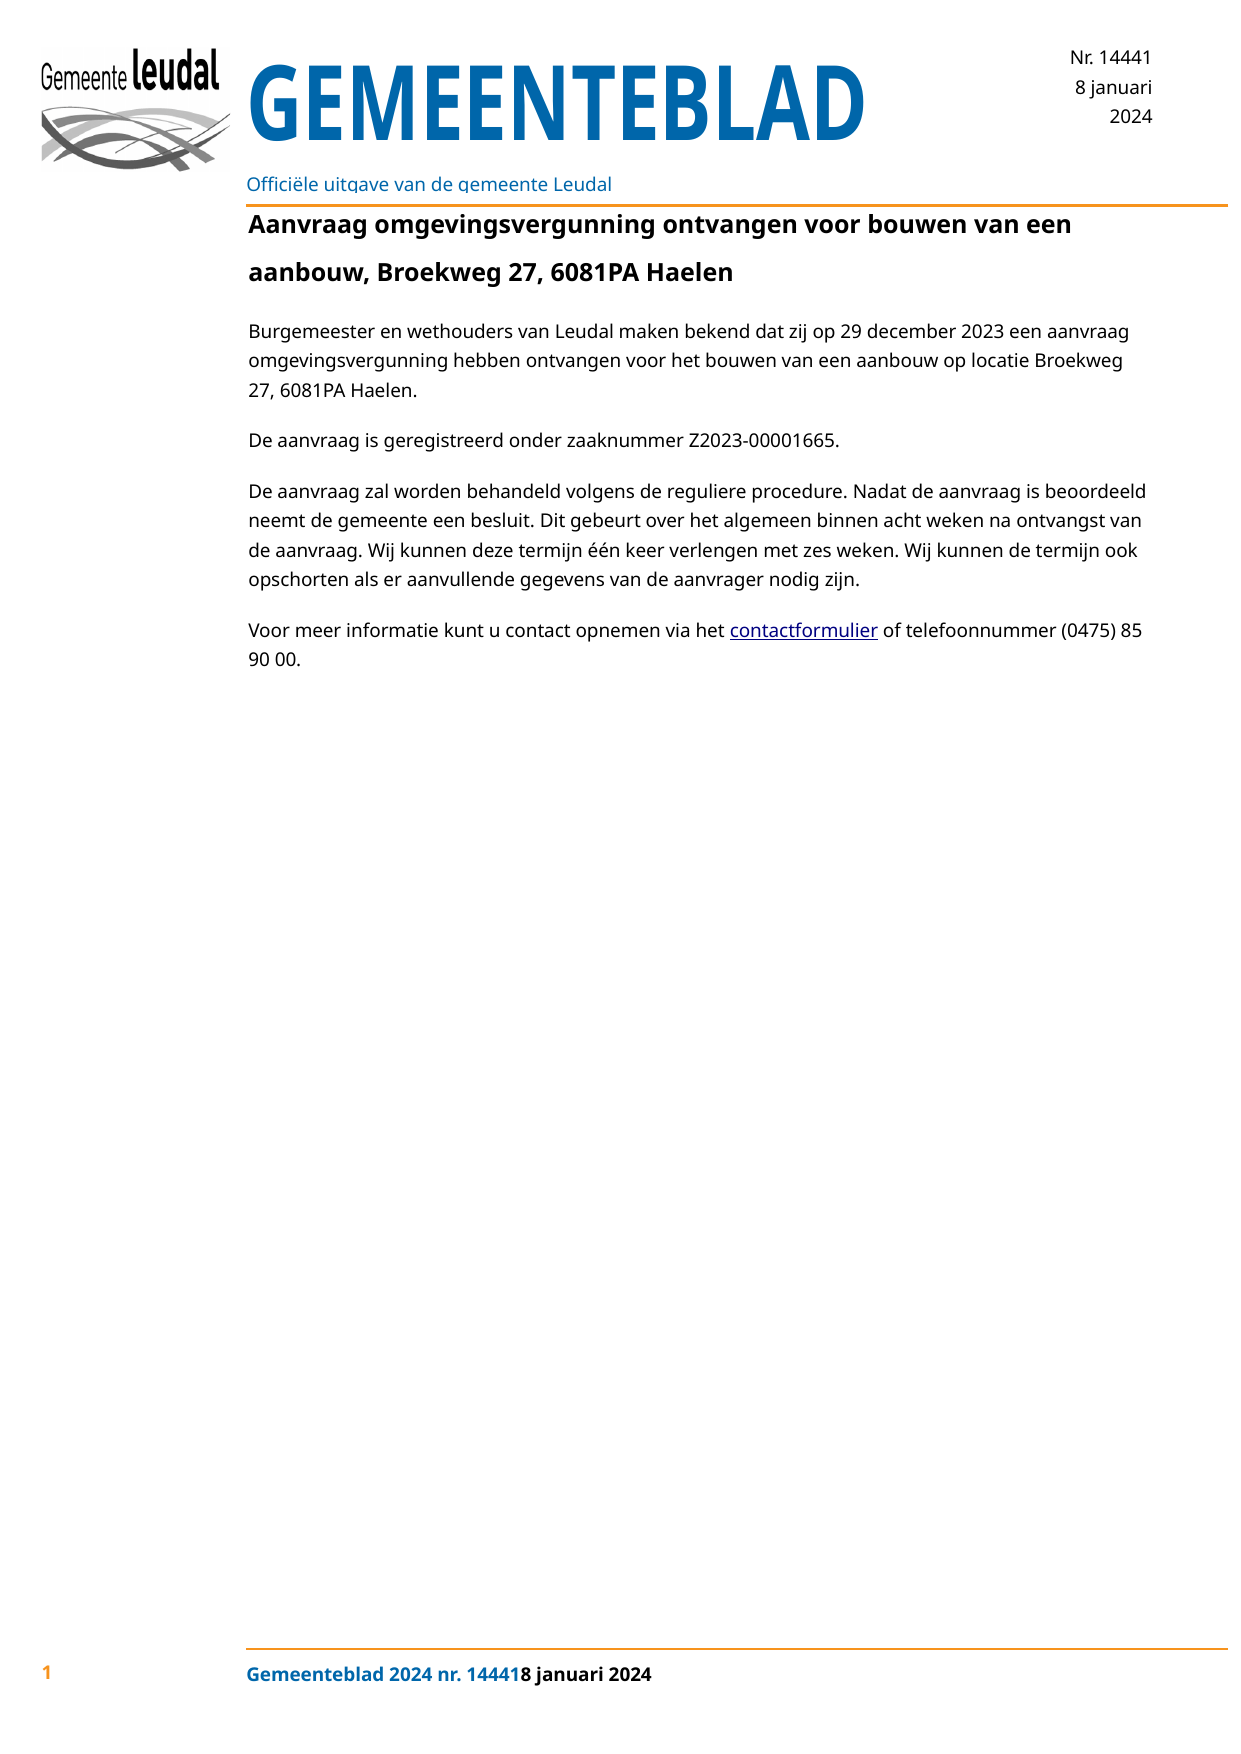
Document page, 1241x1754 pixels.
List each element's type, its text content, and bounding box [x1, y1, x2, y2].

text Burgemeester en wethouders van Leudal maken bekend dat zij op 29 december 2023 een aanvraag omgevingsvergunning hebben ontvangen voor het bouwen van een aanbouw op locatie Broekweg 27, 6081PA Haelen. [248, 318, 1152, 403]
picture [41, 47, 231, 172]
text Voor meer informatie kunt u contact opnemen via het contactformulier of telefoonnummer (0475) 85 90 00. [248, 617, 1152, 672]
text Aanvraag omgevingsvergunning ontvangen voor bouwen van een aanbouw, Broekweg 27, 6081PA Haelen [248, 207, 1152, 288]
text De aanvraag is geregistreerd onder zaaknummer Z2023-00001665. [248, 427, 1152, 453]
text De aanvraag zal worden behandeld volgens de reguliere procedure. Nadat de aanvraag is beoordeeld neemt de gemeente een besluit. Dit gebeurt over het algemeen binnen acht weken na ontvangst van de aanvraag. Wij kunnen deze termijn één keer verlengen met zes weken. Wij kunnen de termijn ook opschorten als er aanvullende gegevens van de aanvrager nodig zijn. [248, 478, 1152, 592]
